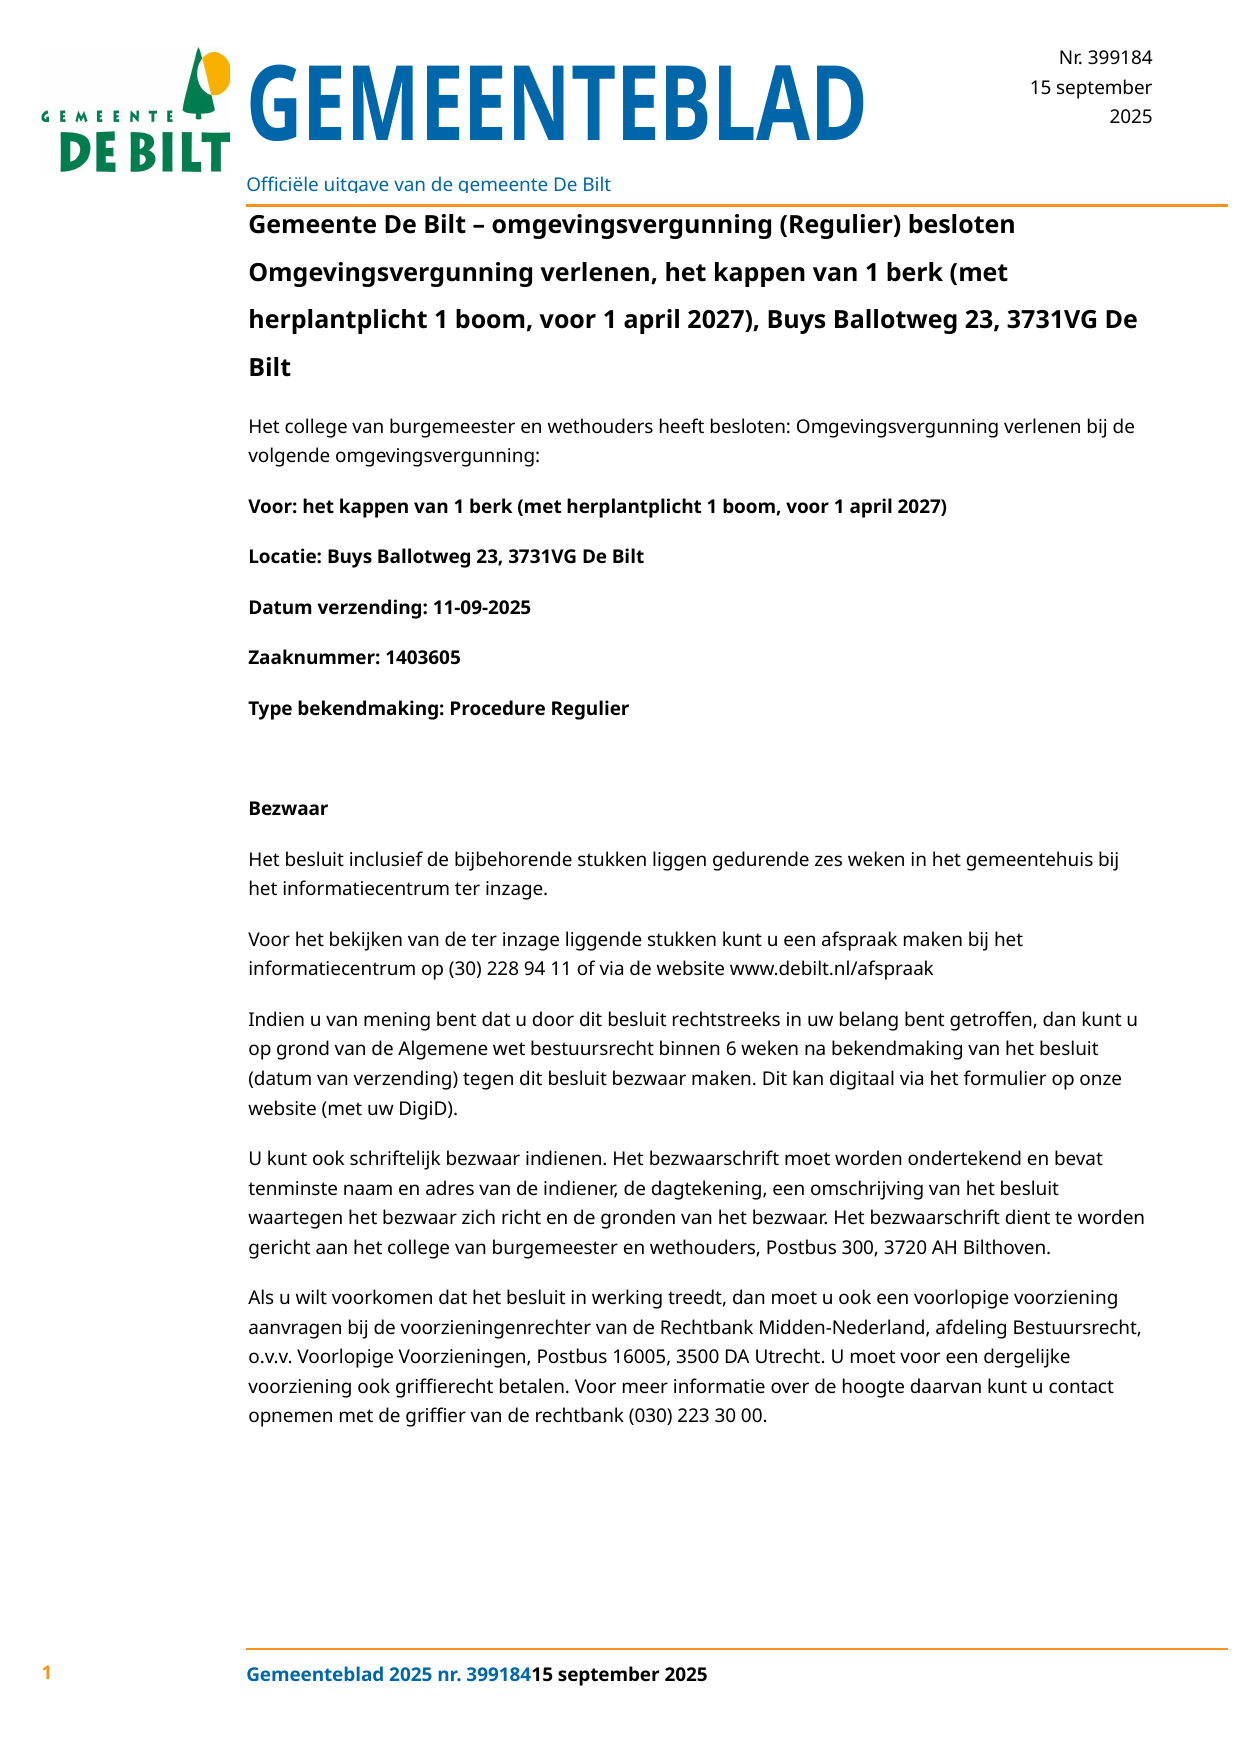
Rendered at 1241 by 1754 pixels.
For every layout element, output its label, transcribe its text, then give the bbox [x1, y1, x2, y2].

text Datum verzending: 11-09-2025 [248, 594, 1152, 620]
text Het besluit inclusief de bijbehorende stukken liggen gedurende zes weken in het gemeentehuis bij het informatiecentrum ter inzage. [248, 846, 1152, 901]
text Zaaknummer: 1403605 [248, 644, 1152, 670]
text Type bekendmaking: Procedure Regulier [248, 695, 1152, 721]
text Voor het bekijken van de ter inzage liggende stukken kunt u een afspraak maken bij het informatiecentrum op (30) 228 94 11 of via de website www.debilt.nl/afspraak [248, 926, 1152, 981]
text Voor: het kappen van 1 berk (met herplantplicht 1 boom, voor 1 april 2027) [248, 493, 1152, 519]
text Indien u van mening bent dat u door dit besluit rechtstreeks in uw belang bent getroffen, dan kunt u op grond van de Algemene wet bestuursrecht binnen 6 weken na bekendmaking van het besluit (datum van verzending) tegen dit besluit bezwaar maken. Dit kan digitaal via het formulier op onze website (met uw DigiD). [248, 1006, 1152, 1121]
text Locatie: Buys Ballotweg 23, 3731VG De Bilt [248, 543, 1152, 569]
text Bezwaar [248, 796, 1152, 821]
picture [41, 47, 231, 172]
text Gemeente De Bilt – omgevingsvergunning (Regulier) besloten Omgevingsvergunning verlenen, het kappen van 1 berk (met herplantplicht 1 boom, voor 1 april 2027), Buys Ballotweg 23, 3731VG De Bilt [248, 207, 1152, 384]
text U kunt ook schriftelijk bezwaar indienen. Het bezwaarschrift moet worden ondertekend en bevat tenminste naam en adres van de indiener, de dagtekening, een omschrijving van het besluit waartegen het bezwaar zich richt en de gronden van het bezwaar. Het bezwaarschrift dient te worden gericht aan het college van burgemeester en wethouders, Postbus 300, 3720 AH Bilthoven. [248, 1145, 1152, 1260]
text Als u wilt voorkomen dat het besluit in werking treedt, dan moet u ook een voorlopige voorziening aanvragen bij de voorzieningenrechter van de Rechtbank Midden-Nederland, afdeling Bestuursrecht, o.v.v. Voorlopige Voorzieningen, Postbus 16005, 3500 DA Utrecht. U moet voor een dergelijke voorziening ook griffierecht betalen. Voor meer informatie over de hoogte daarvan kunt u contact opnemen met de griffier van de rechtbank (030) 223 30 00. [248, 1284, 1152, 1428]
text Het college van burgemeester en wethouders heeft besloten: Omgevingsvergunning verlenen bij de volgende omgevingsvergunning: [248, 413, 1152, 468]
